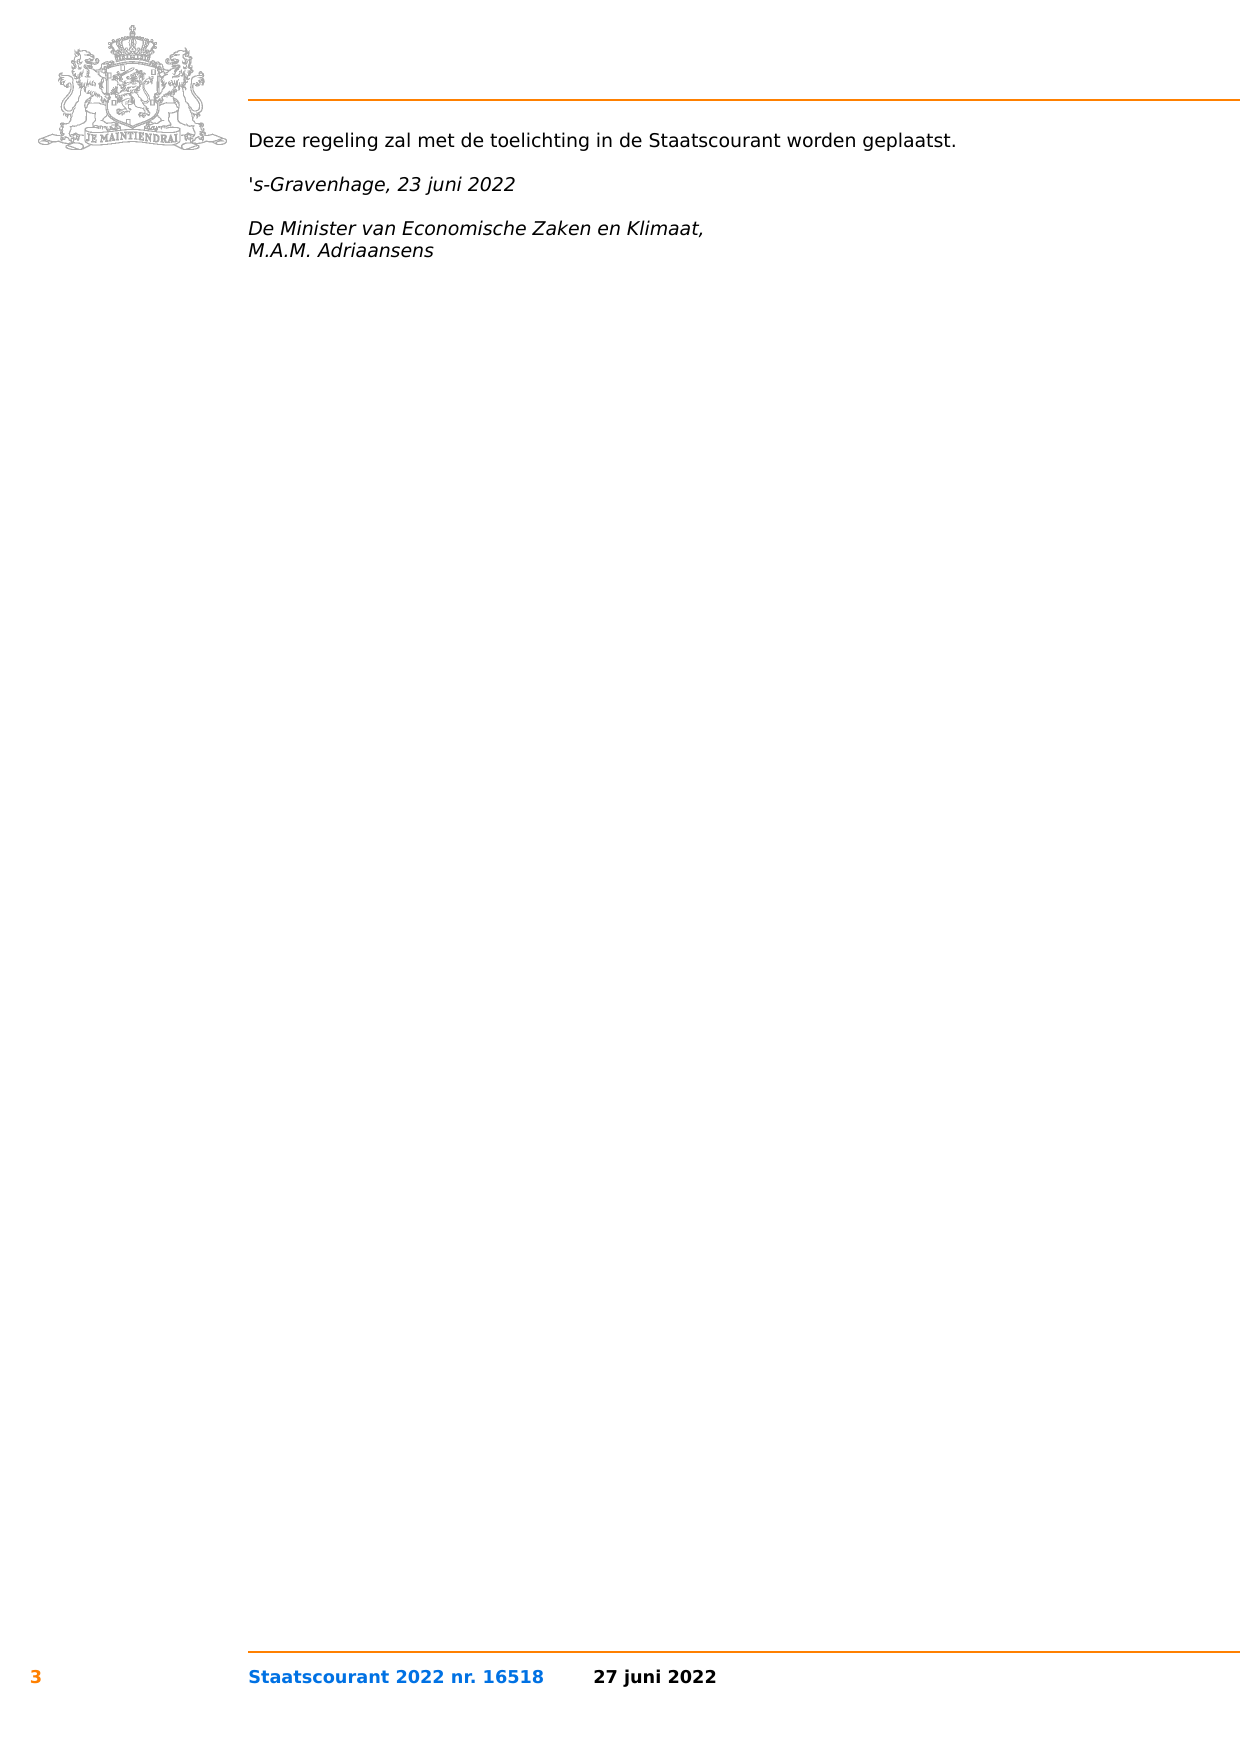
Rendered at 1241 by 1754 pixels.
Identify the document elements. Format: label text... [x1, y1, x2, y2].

text De Minister van Economische Zaken en Klimaat, M.A.M. Adriaansens [248, 218, 1163, 262]
text 's-Gravenhage, 23 juni 2022 [248, 174, 1163, 196]
picture [38, 25, 227, 150]
text Deze regeling zal met de toelichting in de Staatscourant worden geplaatst. [248, 130, 1163, 152]
